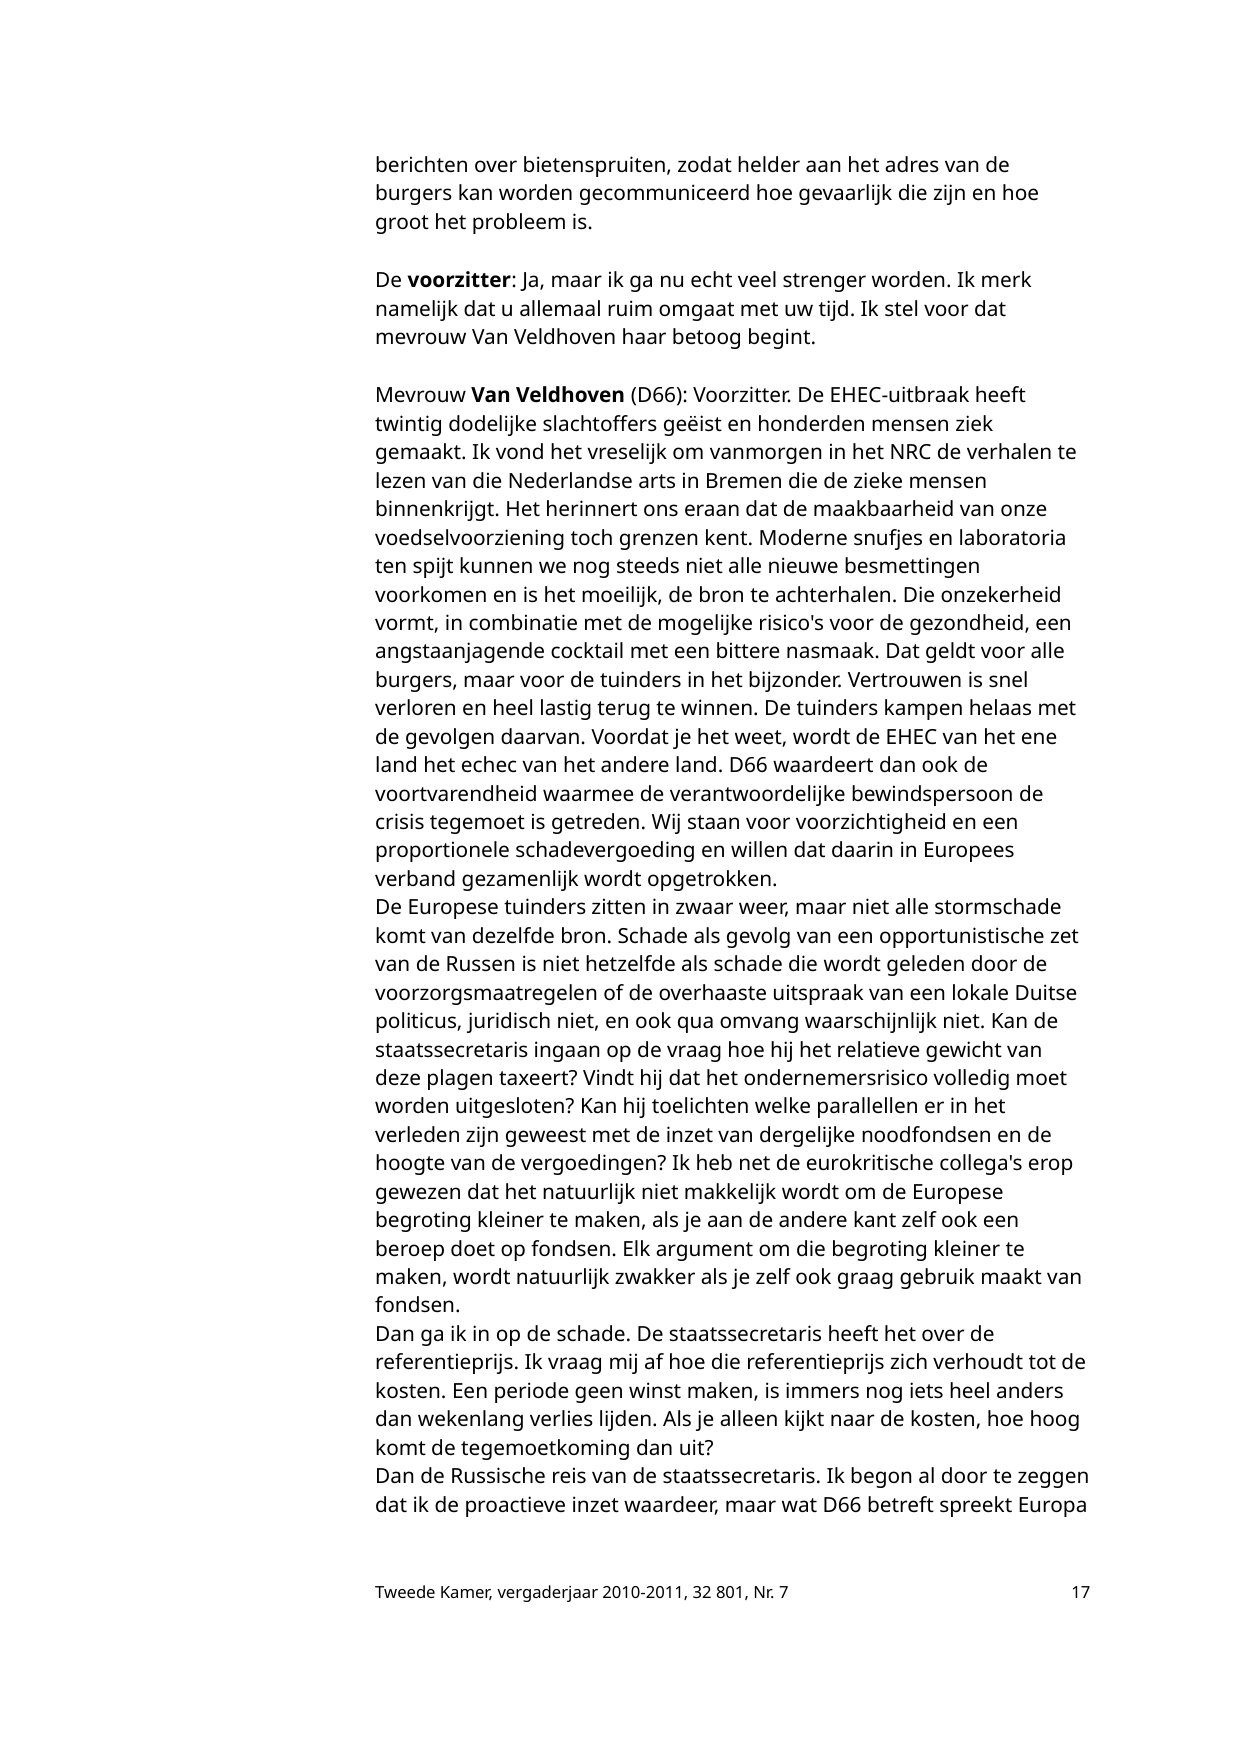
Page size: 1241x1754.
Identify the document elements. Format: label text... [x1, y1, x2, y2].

text Dan de Russische reis van de staatssecretaris. Ik begon al door te zeggen dat ik de proactieve inzet waardeer, maar wat D66 betreft spreekt Europa [375, 1461, 1090, 1518]
text Mevrouw Van Veldhoven (D66): Voorzitter. De EHEC-uitbraak heeft twintig dodelijke slachtoffers geëist en honderden mensen ziek gemaakt. Ik vond het vreselijk om vanmorgen in het NRC de verhalen te lezen van die Nederlandse arts in Bremen die de zieke mensen binnenkrijgt. Het herinnert ons eraan dat de maakbaarheid van onze voedselvoorziening toch grenzen kent. Moderne snufjes en laboratoria ten spijt kunnen we nog steeds niet alle nieuwe besmettingen voorkomen en is het moeilijk, de bron te achterhalen. Die onzekerheid vormt, in combinatie met de mogelijke risico's voor de gezondheid, een angstaanjagende cocktail met een bittere nasmaak. Dat geldt voor alle burgers, maar voor de tuinders in het bijzonder. Vertrouwen is snel verloren en heel lastig terug te winnen. De tuinders kampen helaas met de gevolgen daarvan. Voordat je het weet, wordt de EHEC van het ene land het echec van het andere land. D66 waardeert dan ook de voortvarendheid waarmee de verantwoordelijke bewindspersoon de crisis tegemoet is getreden. Wij staan voor voorzichtigheid en een proportionele schadevergoeding en willen dat daarin in Europees verband gezamenlijk wordt opgetrokken. [375, 381, 1090, 892]
text berichten over bietenspruiten, zodat helder aan het adres van de burgers kan worden gecommuniceerd hoe gevaarlijk die zijn en hoe groot het probleem is. [375, 150, 1090, 235]
text De voorzitter: Ja, maar ik ga nu echt veel strenger worden. Ik merk namelijk dat u allemaal ruim omgaat met uw tijd. Ik stel voor dat mevrouw Van Veldhoven haar betoog begint. [375, 265, 1090, 351]
text De Europese tuinders zitten in zwaar weer, maar niet alle stormschade komt van dezelfde bron. Schade als gevolg van een opportunistische zet van de Russen is niet hetzelfde als schade die wordt geleden door de voorzorgsmaatregelen of de overhaaste uitspraak van een lokale Duitse politicus, juridisch niet, en ook qua omvang waarschijnlijk niet. Kan de staatssecretaris ingaan op de vraag hoe hij het relatieve gewicht van deze plagen taxeert? Vindt hij dat het ondernemersrisico volledig moet worden uitgesloten? Kan hij toelichten welke parallellen er in het verleden zijn geweest met de inzet van dergelijke noodfondsen en de hoogte van de vergoedingen? Ik heb net de eurokritische collega's erop gewezen dat het natuurlijk niet makkelijk wordt om de Europese begroting kleiner te maken, als je aan de andere kant zelf ook een beroep doet op fondsen. Elk argument om die begroting kleiner te maken, wordt natuurlijk zwakker als je zelf ook graag gebruik maakt van fondsen. [375, 892, 1090, 1319]
text Dan ga ik in op de schade. De staatssecretaris heeft het over de referentieprijs. Ik vraag mij af hoe die referentieprijs zich verhoudt tot de kosten. Een periode geen winst maken, is immers nog iets heel anders dan wekenlang verlies lijden. Als je alleen kijkt naar de kosten, hoe hoog komt de tegemoetkoming dan uit? [375, 1319, 1090, 1461]
